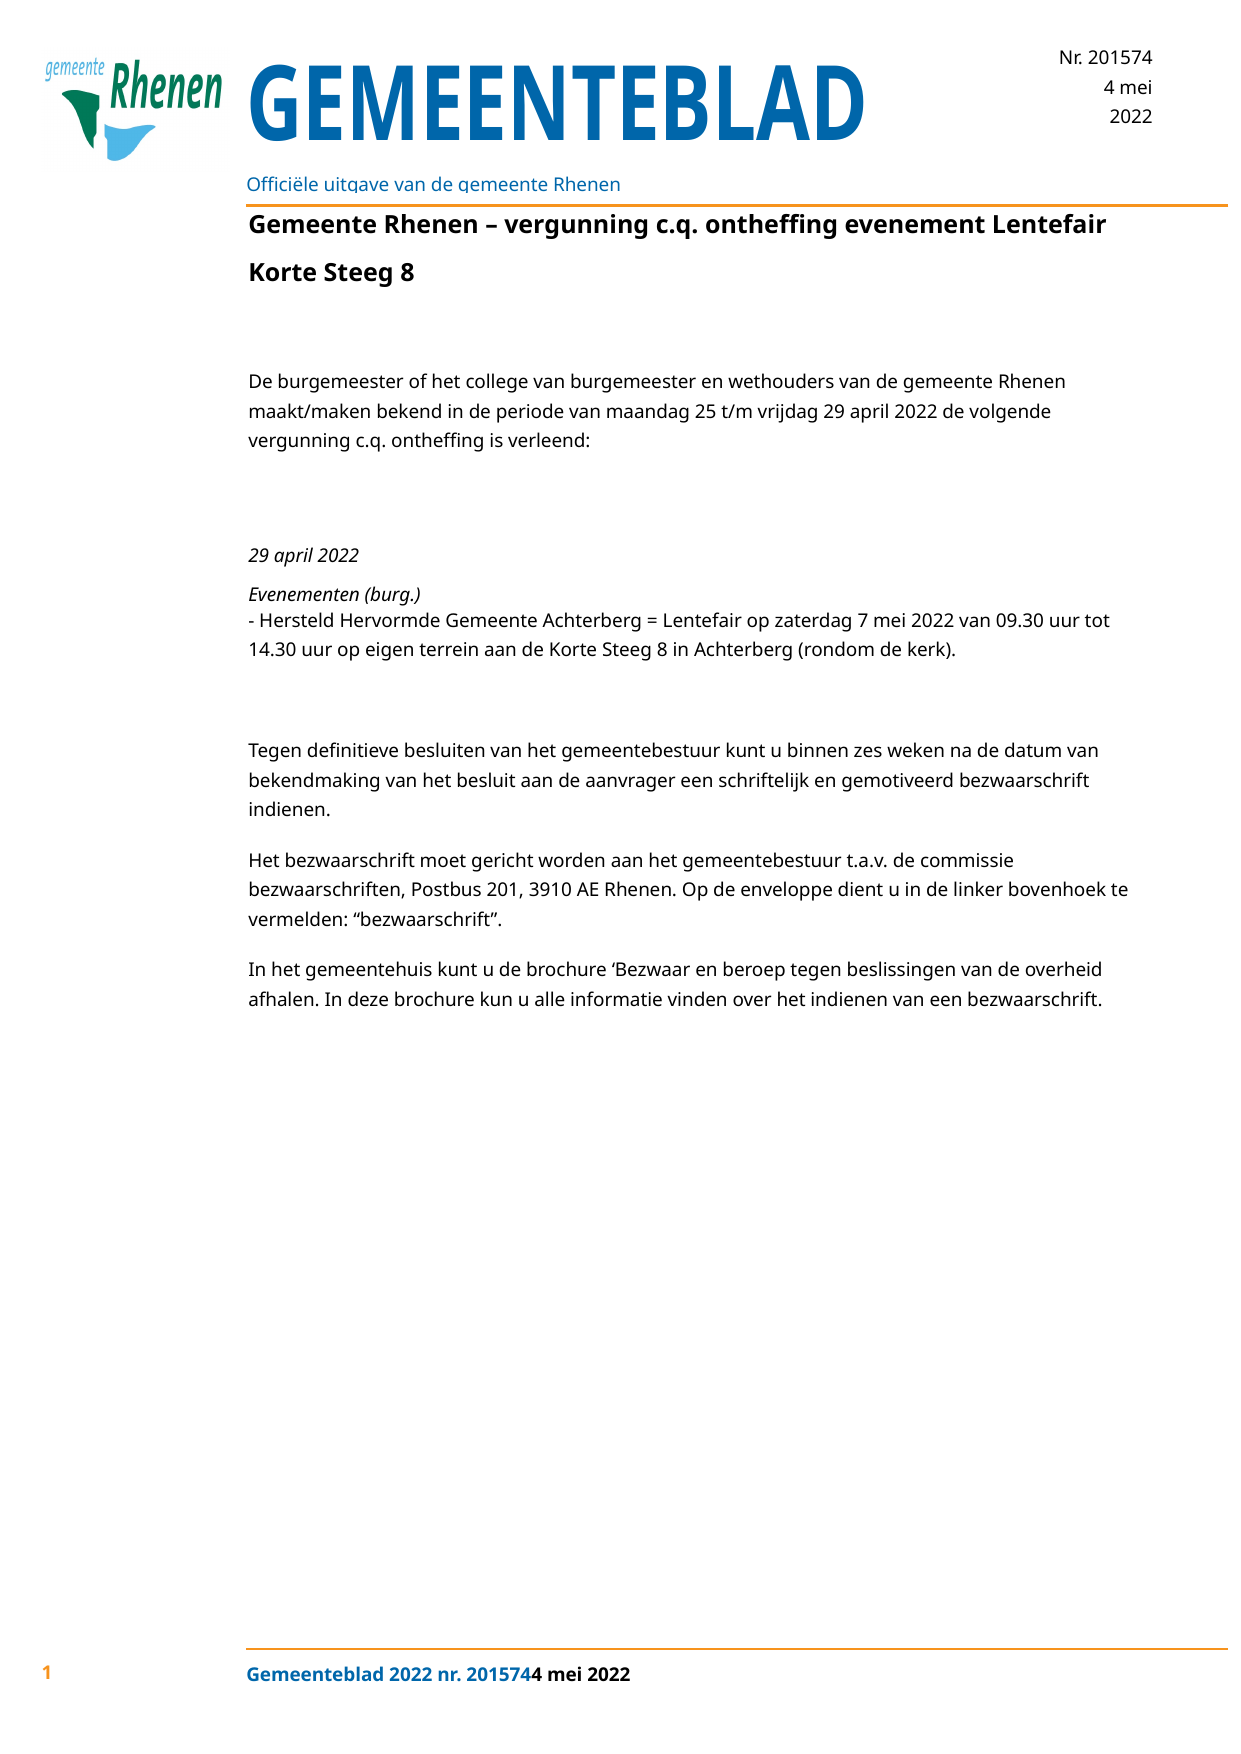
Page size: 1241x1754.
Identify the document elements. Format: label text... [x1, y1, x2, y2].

text Evenementen (burg.) [248, 581, 1152, 607]
text Tegen definitieve besluiten van het gemeentebestuur kunt u binnen zes weken na de datum van bekendmaking van het besluit aan de aanvrager een schriftelijk en gemotiveerd bezwaarschrift indienen. [248, 737, 1152, 822]
text Gemeente Rhenen – vergunning c.q. ontheffing evenement Lentefair Korte Steeg 8 [248, 207, 1152, 288]
text 29 april 2022 [248, 542, 1152, 568]
text De burgemeester of het college van burgemeester en wethouders van de gemeente Rhenen maakt/maken bekend in de periode van maandag 25 t/m vrijdag 29 april 2022 de volgende vergunning c.q. ontheffing is verleend: [248, 368, 1152, 453]
picture [41, 47, 231, 172]
text - Hersteld Hervormde Gemeente Achterberg = Lentefair op zaterdag 7 mei 2022 van 09.30 uur tot 14.30 uur op eigen terrein aan de Korte Steeg 8 in Achterberg (rondom de kerk). [248, 607, 1152, 662]
text Het bezwaarschrift moet gericht worden aan het gemeentebestuur t.a.v. de commissie bezwaarschriften, Postbus 201, 3910 AE Rhenen. Op de enveloppe dient u in de linker bovenhoek te vermelden: “bezwaarschrift”. [248, 847, 1152, 932]
text In het gemeentehuis kunt u de brochure ‘Bezwaar en beroep tegen beslissingen van de overheid afhalen. In deze brochure kun u alle informatie vinden over het indienen van een bezwaarschrift. [248, 956, 1152, 1012]
